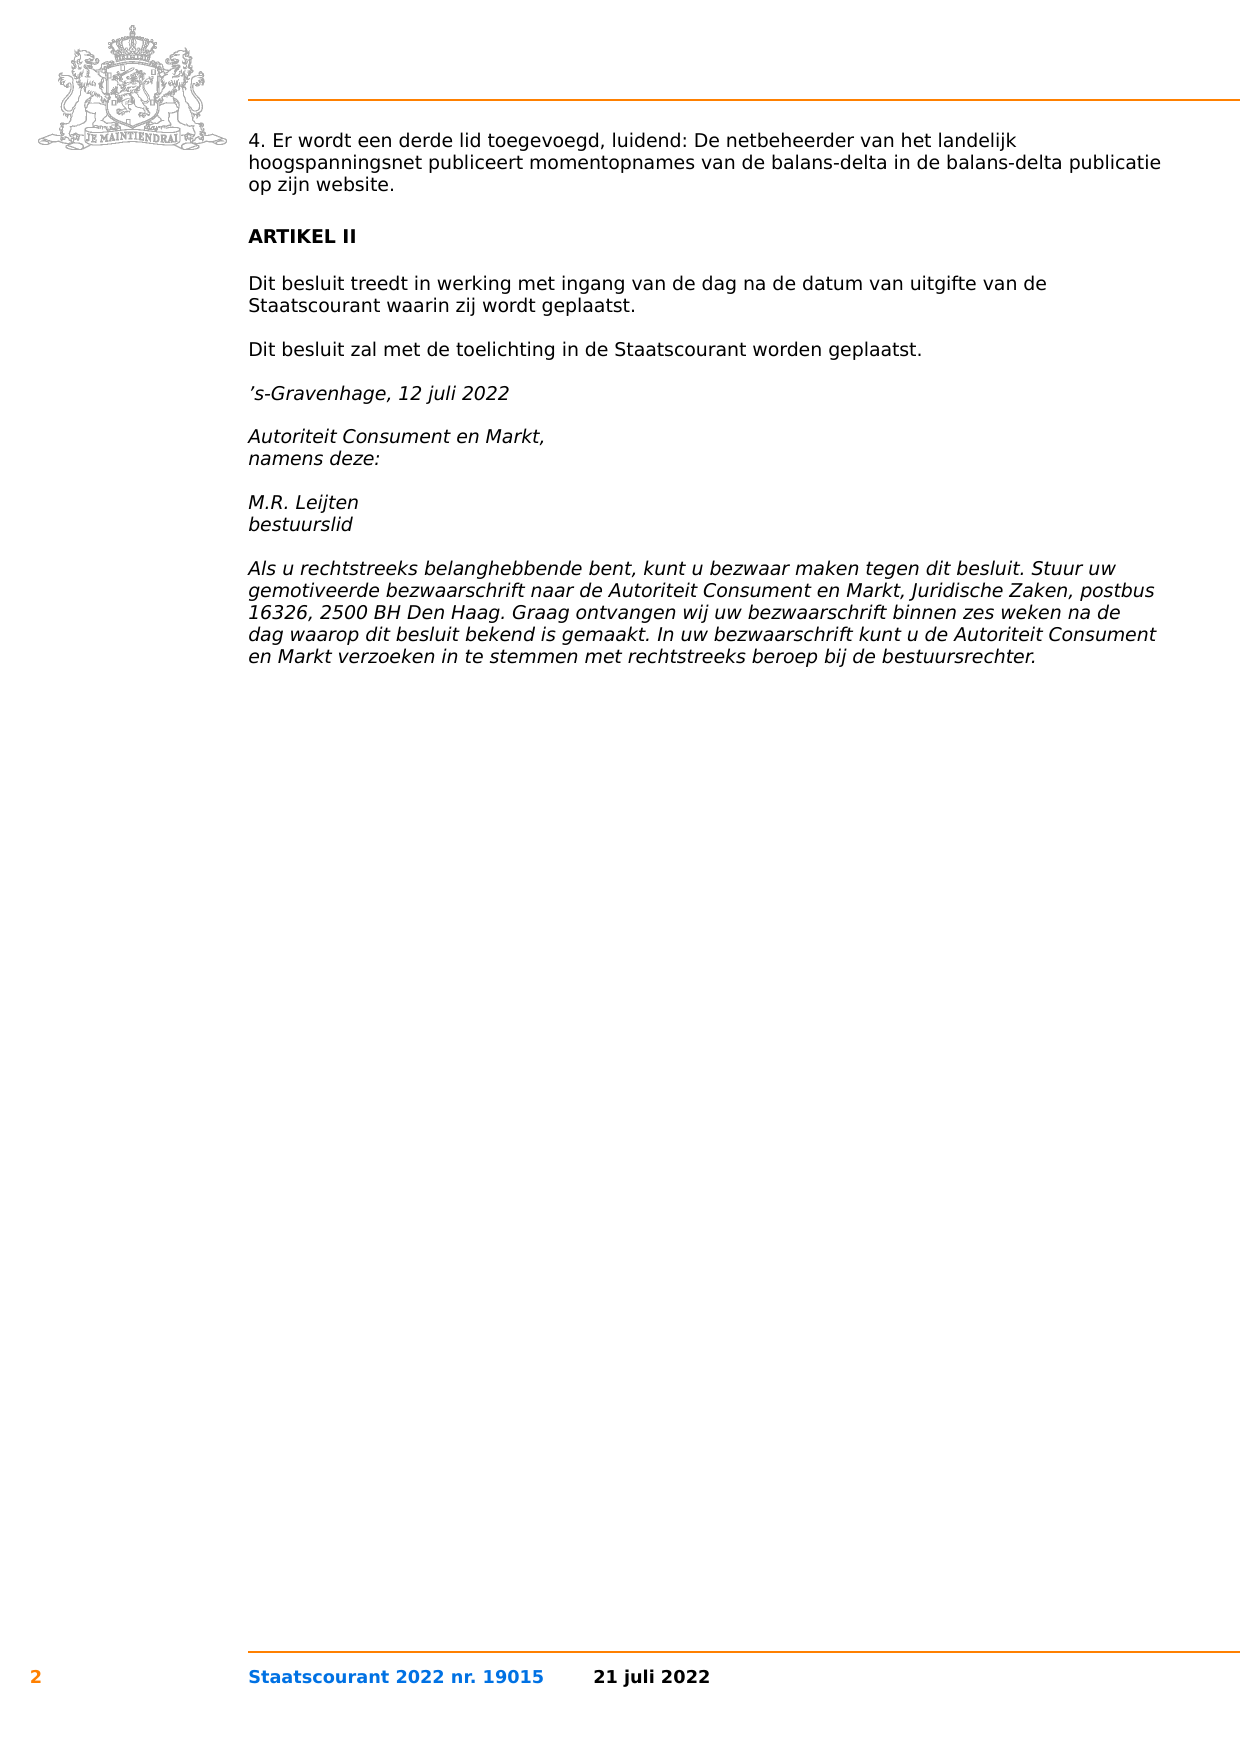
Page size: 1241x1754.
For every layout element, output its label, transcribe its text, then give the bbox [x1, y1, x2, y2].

text ’s-Gravenhage, 12 juli 2022 [248, 382, 1163, 404]
text Dit besluit treedt in werking met ingang van de dag na de datum van uitgifte van de Staatscourant waarin zij wordt geplaatst. [248, 273, 1163, 317]
text Dit besluit zal met de toelichting in de Staatscourant worden geplaatst. [248, 339, 1163, 361]
text Als u rechtstreeks belanghebbende bent, kunt u bezwaar maken tegen dit besluit. Stuur uw gemotiveerde bezwaarschrift naar de Autoriteit Consument en Markt, Juridische Zaken, postbus 16326, 2500 BH Den Haag. Graag ontvangen wij uw bezwaarschrift binnen zes weken na de dag waarop dit besluit bekend is gemaakt. In uw bezwaarschrift kunt u de Autoriteit Consument en Markt verzoeken in te stemmen met rechtstreeks beroep bij de bestuursrechter. [248, 558, 1163, 668]
text 4. Er wordt een derde lid toegevoegd, luidend: De netbeheerder van het landelijk hoogspanningsnet publiceert momentopnames van de balans-delta in de balans-delta publicatie op zijn website. [248, 130, 1163, 196]
picture [38, 25, 227, 150]
subtitle ARTIKEL II [248, 226, 1163, 248]
text Autoriteit Consument en Markt, namens deze: M.R. Leijten bestuurslid [248, 426, 1163, 536]
